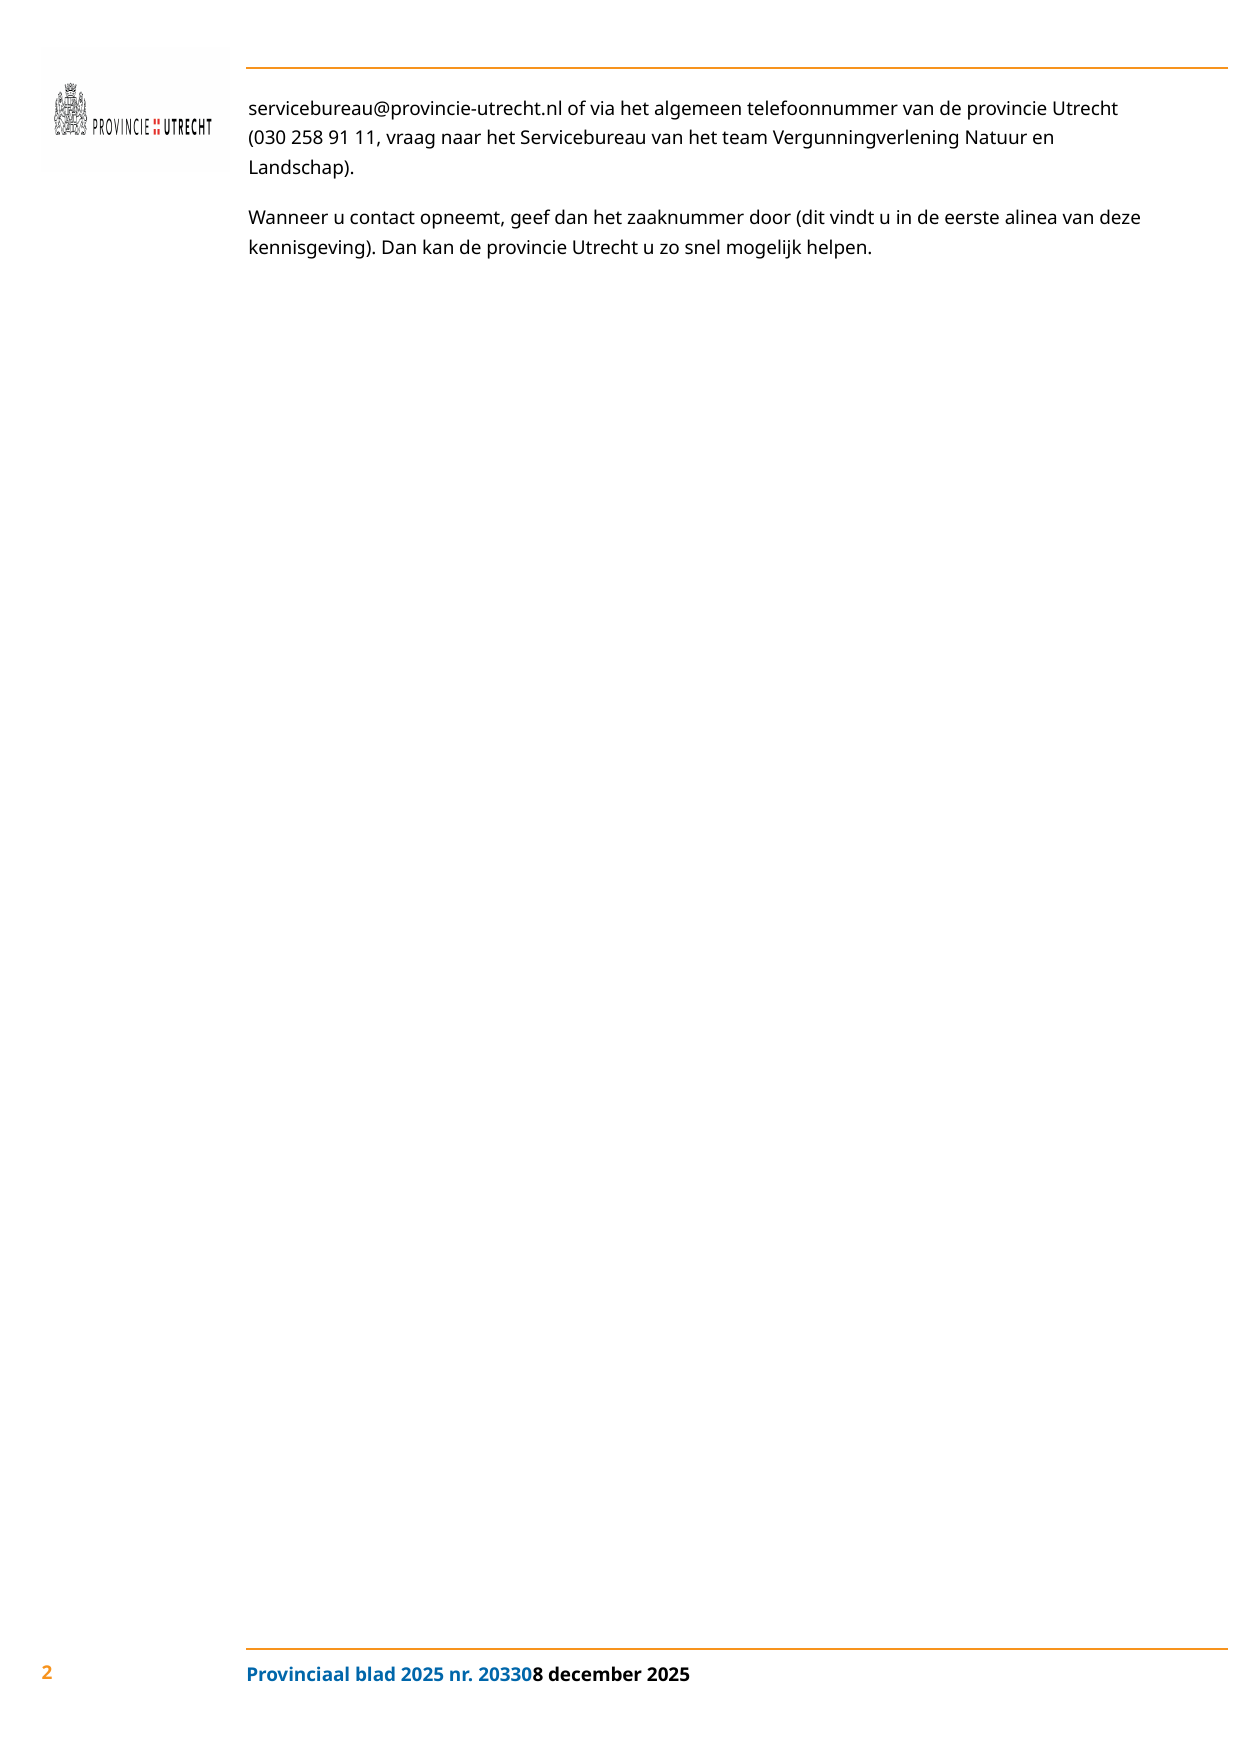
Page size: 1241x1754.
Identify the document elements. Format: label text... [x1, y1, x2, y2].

text Wanneer u contact opneemt, geef dan het zaaknummer door (dit vindt u in de eerste alinea van deze kennisgeving). Dan kan de provincie Utrecht u zo snel mogelijk helpen. [248, 204, 1152, 260]
text servicebureau@provincie-utrecht.nl of via het algemeen telefoonnummer van de provincie Utrecht (030 258 91 11, vraag naar het Servicebureau van het team Vergunningverlening Natuur en Landschap). [248, 95, 1152, 180]
picture [41, 47, 231, 172]
